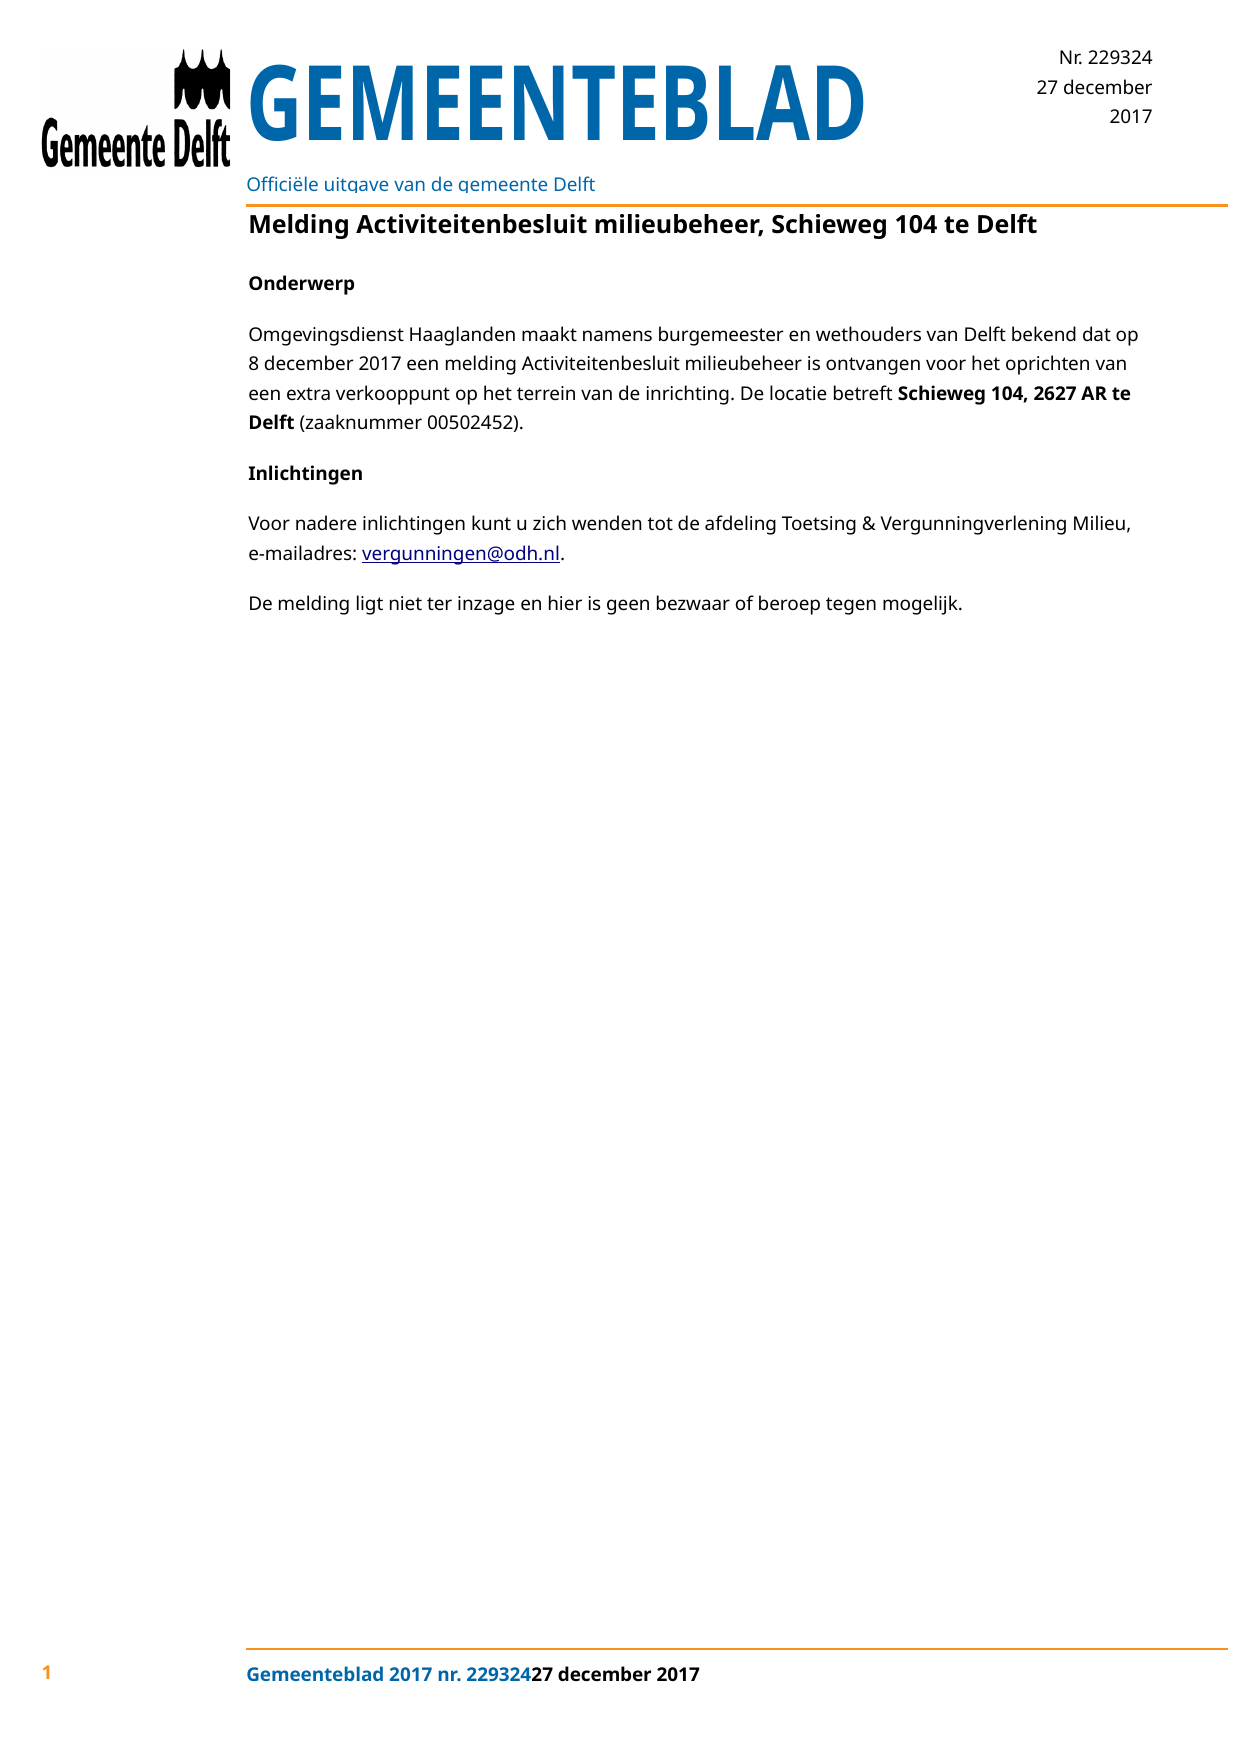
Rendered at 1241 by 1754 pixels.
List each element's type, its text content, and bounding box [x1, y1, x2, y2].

text Omgevingsdienst Haaglanden maakt namens burgemeester en wethouders van Delft bekend dat op 8 december 2017 een melding Activiteitenbesluit milieubeheer is ontvangen voor het oprichten van een extra verkooppunt op het terrein van de inrichting. De locatie betreft Schieweg 104, 2627 AR te Delft (zaaknummer 00502452). [248, 321, 1152, 435]
text Inlichtingen [248, 460, 1152, 486]
text Melding Activiteitenbesluit milieubeheer, Schieweg 104 te Delft [248, 207, 1152, 241]
text De melding ligt niet ter inzage en hier is geen bezwaar of beroep tegen mogelijk. [248, 590, 1152, 616]
picture [41, 47, 231, 172]
text Onderwerp [248, 270, 1152, 296]
text Voor nadere inlichtingen kunt u zich wenden tot de afdeling Toetsing & Vergunningverlening Milieu, e-mailadres: vergunningen@odh.nl. [248, 510, 1152, 566]
